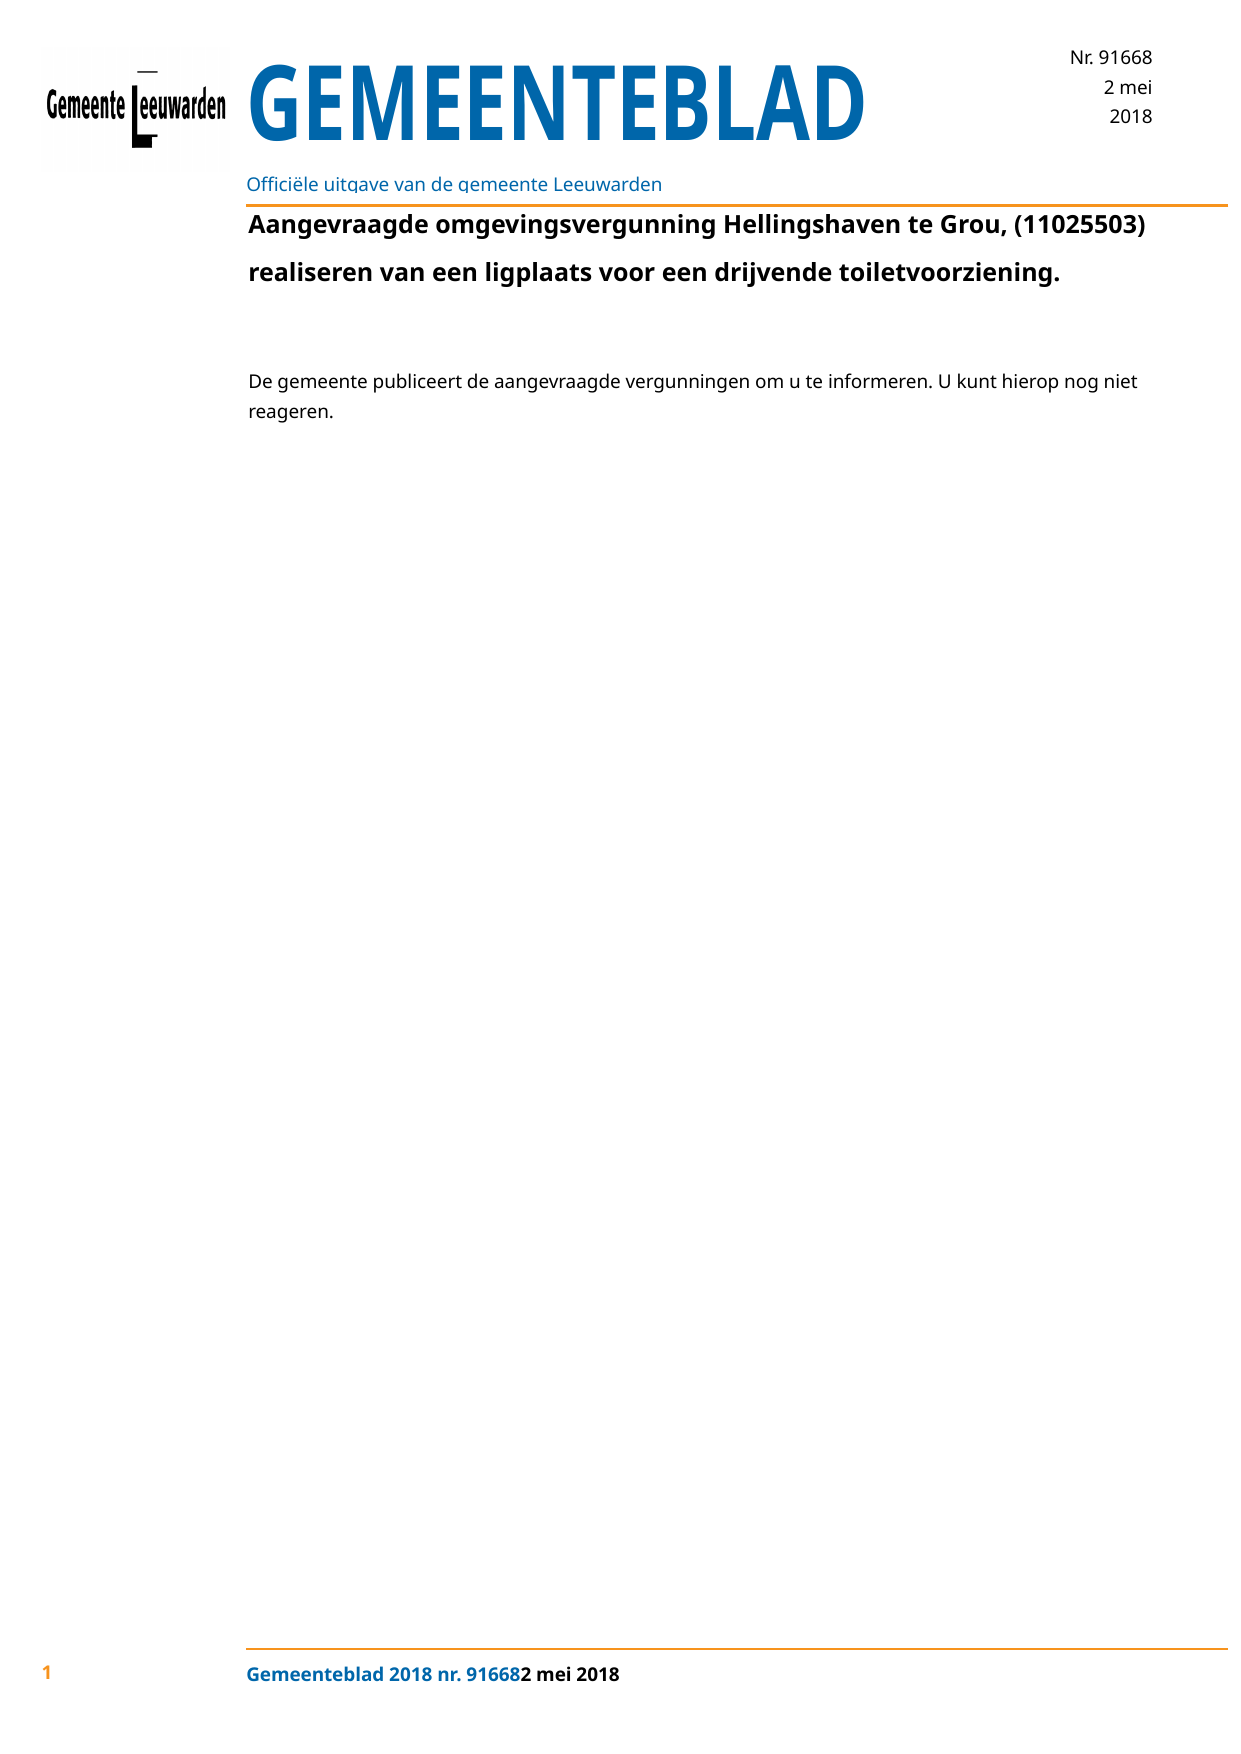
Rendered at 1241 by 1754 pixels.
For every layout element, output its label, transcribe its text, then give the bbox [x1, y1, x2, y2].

text Aangevraagde omgevingsvergunning Hellingshaven te Grou, (11025503) realiseren van een ligplaats voor een drijvende toiletvoorziening. [248, 207, 1152, 288]
text De gemeente publiceert de aangevraagde vergunningen om u te informeren. U kunt hierop nog niet reageren. [248, 368, 1152, 424]
picture [41, 47, 231, 172]
